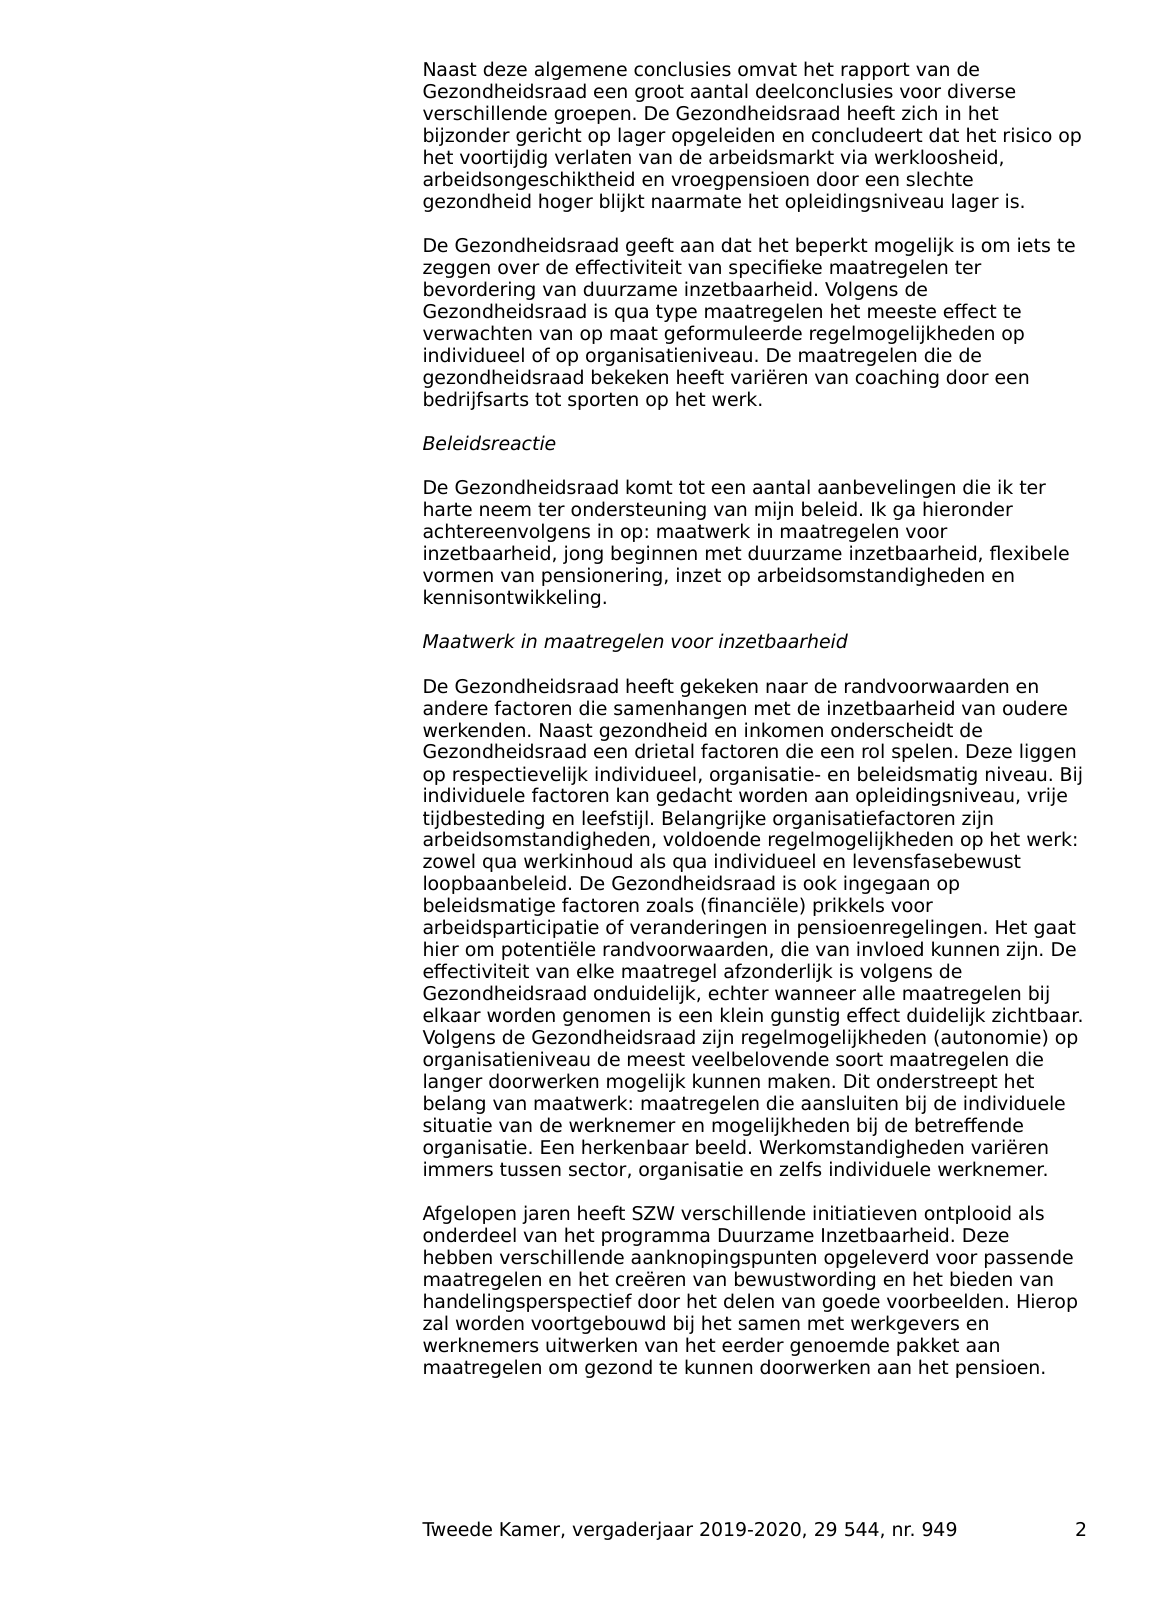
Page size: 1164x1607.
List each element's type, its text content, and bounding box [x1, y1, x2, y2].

subtitle Beleidsreactie [422, 433, 1087, 455]
text De Gezondheidsraad heeft gekeken naar de randvoorwaarden en andere factoren die samenhangen met de inzetbaarheid van oudere werkenden. Naast gezondheid en inkomen onderscheidt de Gezondheidsraad een drietal factoren die een rol spelen. Deze liggen op respectievelijk individueel, organisatie- en beleidsmatig niveau. Bij individuele factoren kan gedacht worden aan opleidingsniveau, vrije tijdbesteding en leefstijl. Belangrijke organisatiefactoren zijn arbeidsomstandigheden, voldoende regelmogelijkheden op het werk: zowel qua werkinhoud als qua individueel en levensfasebewust loopbaanbeleid. De Gezondheidsraad is ook ingegaan op beleidsmatige factoren zoals (financiële) prikkels voor arbeidsparticipatie of veranderingen in pensioenregelingen. Het gaat hier om potentiële randvoorwaarden, die van invloed kunnen zijn. De effectiviteit van elke maatregel afzonderlijk is volgens de Gezondheidsraad onduidelijk, echter wanneer alle maatregelen bij elkaar worden genomen is een klein gunstig effect duidelijk zichtbaar. Volgens de Gezondheidsraad zijn regelmogelijkheden (autonomie) op organisatieniveau de meest veelbelovende soort maatregelen die langer doorwerken mogelijk kunnen maken. Dit onderstreept het belang van maatwerk: maatregelen die aansluiten bij de individuele situatie van de werknemer en mogelijkheden bij de betreffende organisatie. Een herkenbaar beeld. Werkomstandigheden variëren immers tussen sector, organisatie en zelfs individuele werknemer. [422, 676, 1087, 1181]
text De Gezondheidsraad geeft aan dat het beperkt mogelijk is om iets te zeggen over de effectiviteit van specifieke maatregelen ter bevordering van duurzame inzetbaarheid. Volgens de Gezondheidsraad is qua type maatregelen het meeste effect te verwachten van op maat geformuleerde regelmogelijkheden op individueel of op organisatieniveau. De maatregelen die de gezondheidsraad bekeken heeft variëren van coaching door een bedrijfsarts tot sporten op het werk. [422, 235, 1087, 411]
text Naast deze algemene conclusies omvat het rapport van de Gezondheidsraad een groot aantal deelconclusies voor diverse verschillende groepen. De Gezondheidsraad heeft zich in het bijzonder gericht op lager opgeleiden en concludeert dat het risico op het voortijdig verlaten van de arbeidsmarkt via werkloosheid, arbeidsongeschiktheid en vroegpensioen door een slechte gezondheid hoger blijkt naarmate het opleidingsniveau lager is. [422, 59, 1087, 213]
text Afgelopen jaren heeft SZW verschillende initiatieven ontplooid als onderdeel van het programma Duurzame Inzetbaarheid. Deze hebben verschillende aanknopingspunten opgeleverd voor passende maatregelen en het creëren van bewustwording en het bieden van handelingsperspectief door het delen van goede voorbeelden. Hierop zal worden voortgebouwd bij het samen met werkgevers en werknemers uitwerken van het eerder genoemde pakket aan maatregelen om gezond te kunnen doorwerken aan het pensioen. [422, 1203, 1087, 1379]
subtitle Maatwerk in maatregelen voor inzetbaarheid [422, 631, 1087, 653]
text De Gezondheidsraad komt tot een aantal aanbevelingen die ik ter harte neem ter ondersteuning van mijn beleid. Ik ga hieronder achtereenvolgens in op: maatwerk in maatregelen voor inzetbaarheid, jong beginnen met duurzame inzetbaarheid, flexibele vormen van pensionering, inzet op arbeidsomstandigheden en kennisontwikkeling. [422, 477, 1087, 609]
